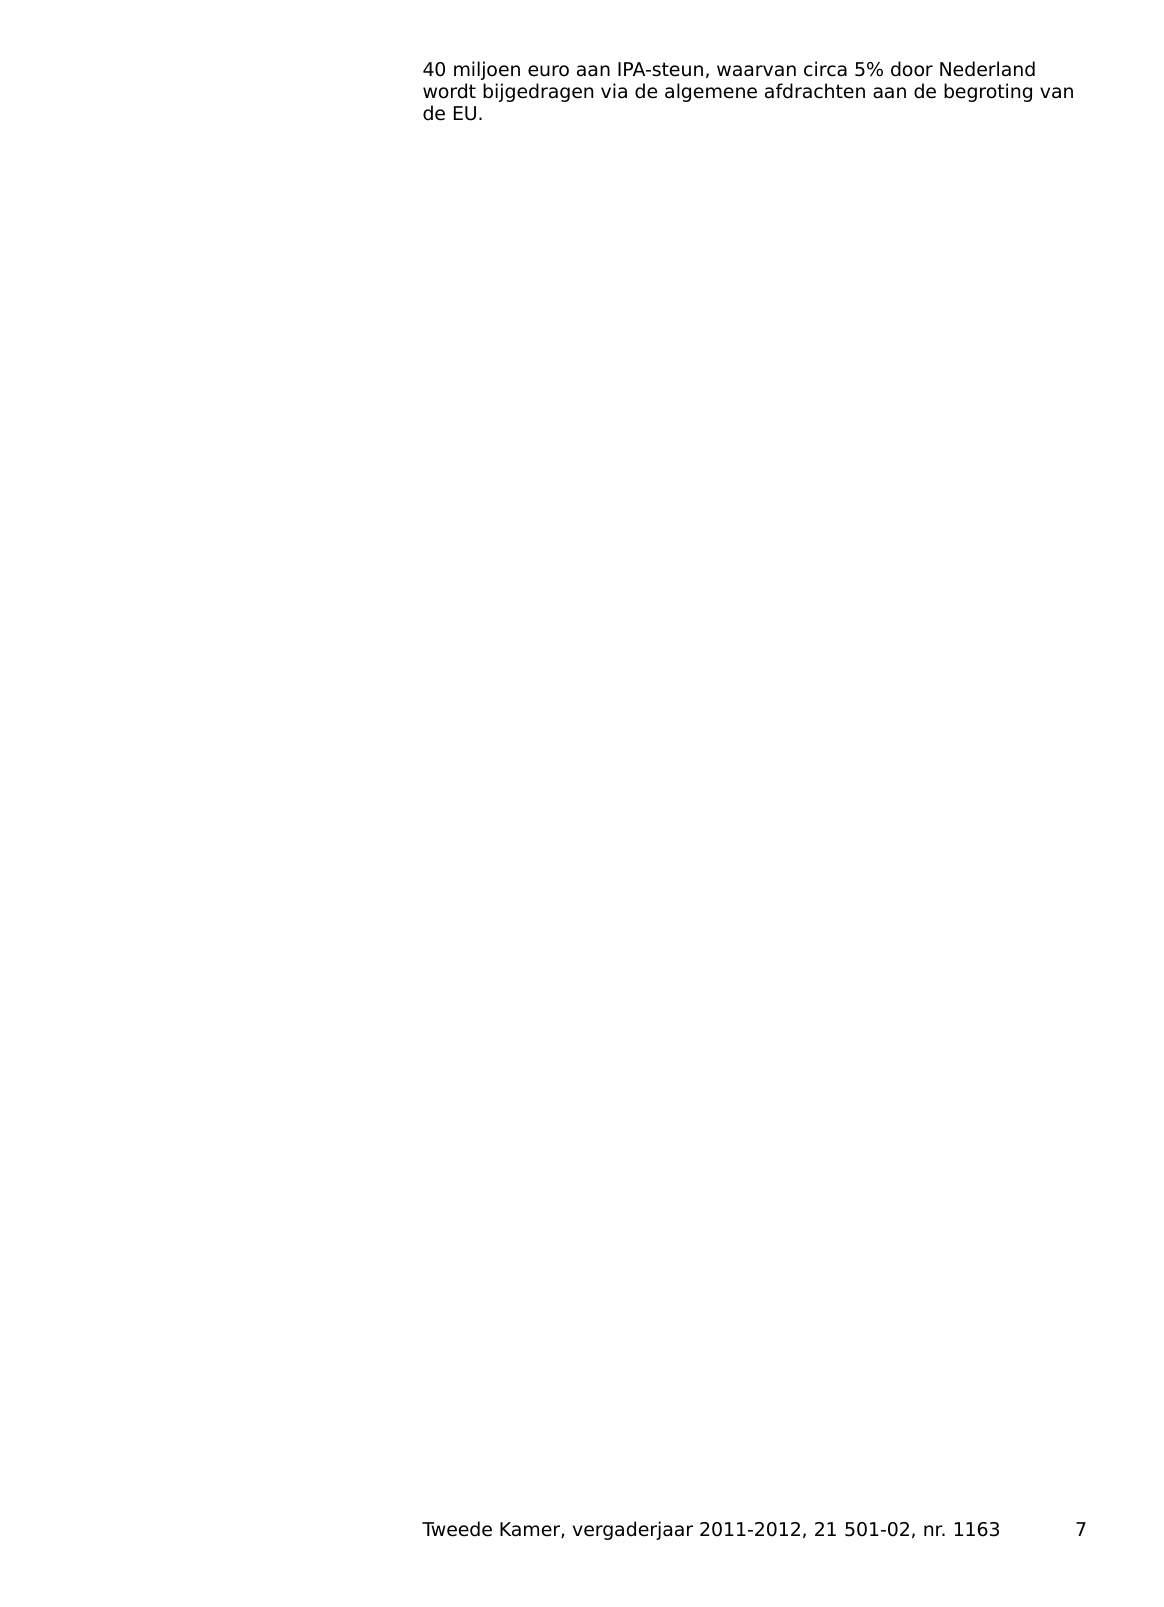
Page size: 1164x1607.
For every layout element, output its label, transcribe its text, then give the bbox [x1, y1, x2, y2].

text 40 miljoen euro aan IPA-steun, waarvan circa 5% door Nederland wordt bijgedragen via de algemene afdrachten aan de begroting van de EU. [422, 59, 1087, 125]
